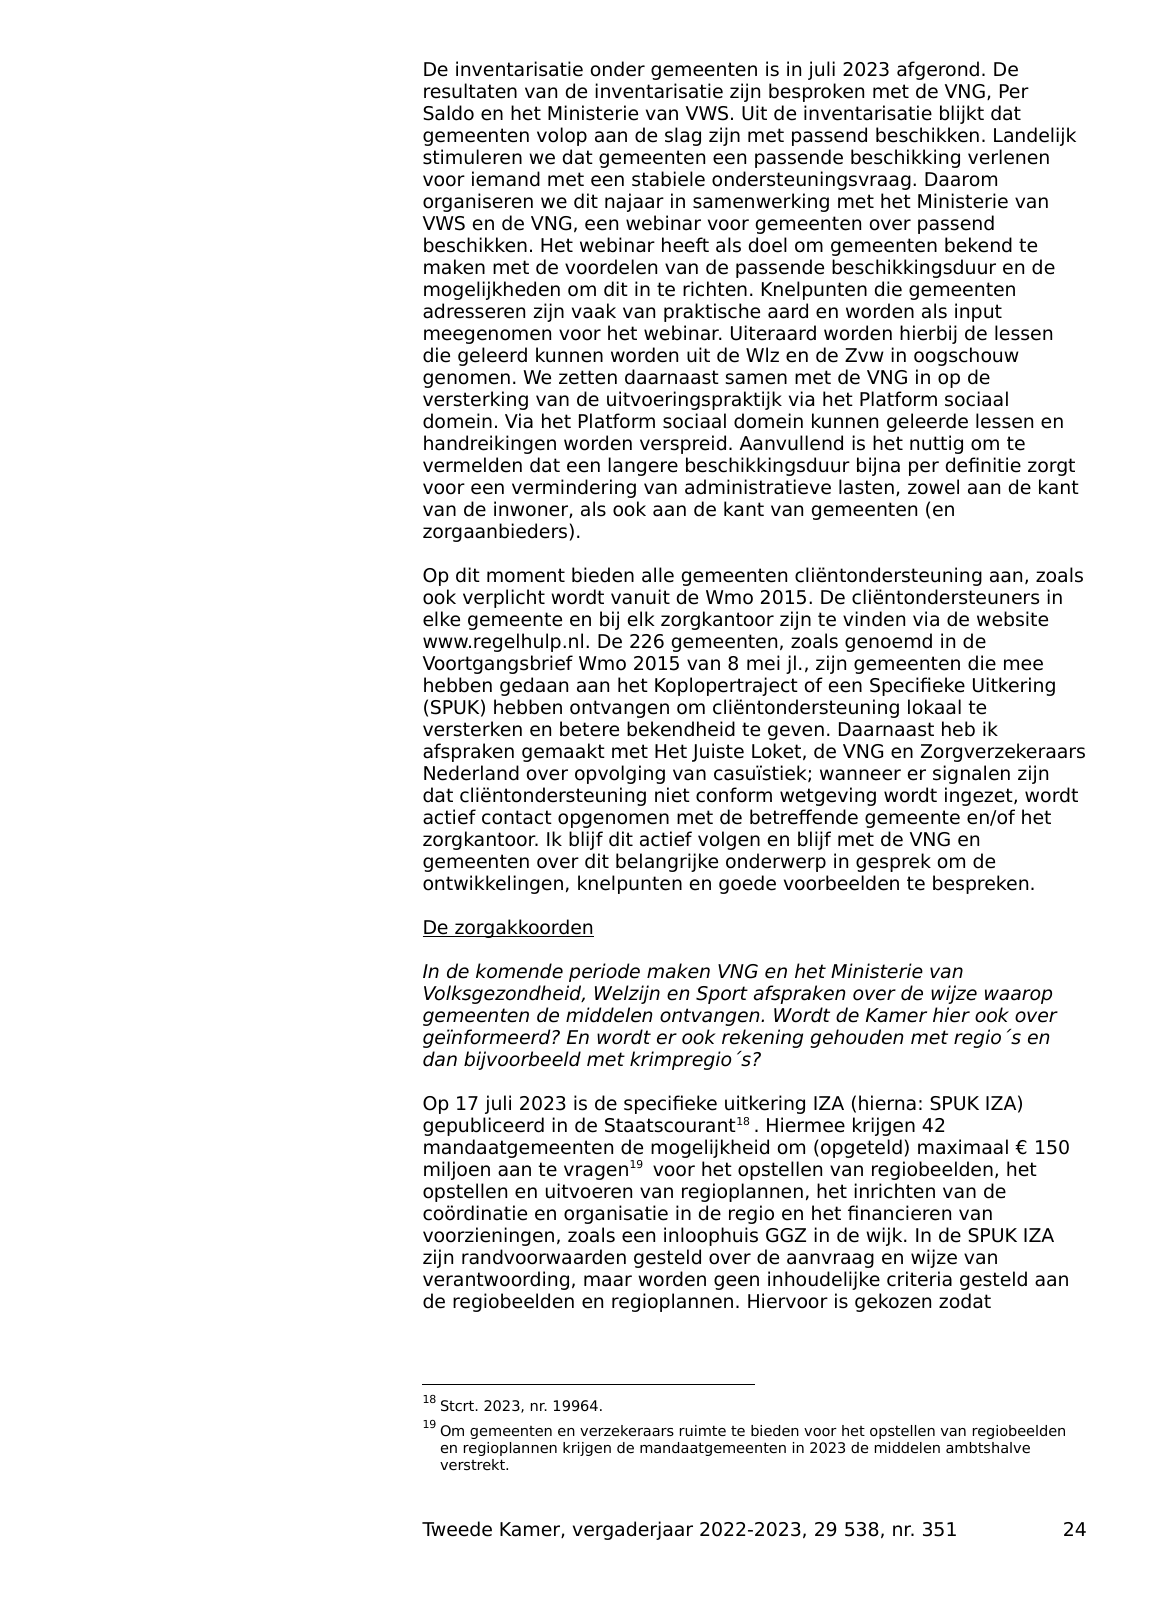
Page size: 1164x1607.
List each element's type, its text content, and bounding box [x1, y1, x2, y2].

text In de komende periode maken VNG en het Ministerie van Volksgezondheid, Welzijn en Sport afspraken over de wijze waarop gemeenten de middelen ontvangen. Wordt de Kamer hier ook over geïnformeerd? En wordt er ook rekening gehouden met regio´s en dan bijvoorbeeld met krimpregio´s? [422, 961, 1087, 1071]
text Op dit moment bieden alle gemeenten cliëntondersteuning aan, zoals ook verplicht wordt vanuit de Wmo 2015. De cliëntondersteuners in elke gemeente en bij elk zorgkantoor zijn te vinden via de website www.regelhulp.nl. De 226 gemeenten, zoals genoemd in de Voortgangsbrief Wmo 2015 van 8 mei jl., zijn gemeenten die mee hebben gedaan aan het Koplopertraject of een Specifieke Uitkering (SPUK) hebben ontvangen om cliëntondersteuning lokaal te versterken en betere bekendheid te geven. Daarnaast heb ik afspraken gemaakt met Het Juiste Loket, de VNG en Zorgverzekeraars Nederland over opvolging van casuïstiek; wanneer er signalen zijn dat cliëntondersteuning niet conform wetgeving wordt ingezet, wordt actief contact opgenomen met de betreffende gemeente en/of het zorgkantoor. Ik blijf dit actief volgen en blijf met de VNG en gemeenten over dit belangrijke onderwerp in gesprek om de ontwikkelingen, knelpunten en goede voorbeelden te bespreken. [422, 565, 1087, 894]
text Om gemeenten en verzekeraars ruimte te bieden voor het opstellen van regiobeelden en regioplannen krijgen de mandaatgemeenten in 2023 de middelen ambtshalve verstrekt. [422, 1418, 1087, 1474]
text Stcrt. 2023, nr. 19964. [422, 1393, 1087, 1416]
subtitle De zorgakkoorden [422, 917, 1087, 939]
text De inventarisatie onder gemeenten is in juli 2023 afgerond. De resultaten van de inventarisatie zijn besproken met de VNG, Per Saldo en het Ministerie van VWS. Uit de inventarisatie blijkt dat gemeenten volop aan de slag zijn met passend beschikken. Landelijk stimuleren we dat gemeenten een passende beschikking verlenen voor iemand met een stabiele ondersteuningsvraag. Daarom organiseren we dit najaar in samenwerking met het Ministerie van VWS en de VNG, een webinar voor gemeenten over passend beschikken. Het webinar heeft als doel om gemeenten bekend te maken met de voordelen van de passende beschikkingsduur en de mogelijkheden om dit in te richten. Knelpunten die gemeenten adresseren zijn vaak van praktische aard en worden als input meegenomen voor het webinar. Uiteraard worden hierbij de lessen die geleerd kunnen worden uit de Wlz en de Zvw in oogschouw genomen. We zetten daarnaast samen met de VNG in op de versterking van de uitvoeringspraktijk via het Platform sociaal domein. Via het Platform sociaal domein kunnen geleerde lessen en handreikingen worden verspreid. Aanvullend is het nuttig om te vermelden dat een langere beschikkingsduur bijna per definitie zorgt voor een vermindering van administratieve lasten, zowel aan de kant van de inwoner, als ook aan de kant van gemeenten (en zorgaanbieders). [422, 59, 1087, 543]
text Op 17 juli 2023 is de specifieke uitkering IZA (hierna: SPUK IZA) gepubliceerd in de Staatscourant. Hiermee krijgen 42 mandaatgemeenten de mogelijkheid om (opgeteld) maximaal € 150 miljoen aan te vragen voor het opstellen van regiobeelden, het opstellen en uitvoeren van regioplannen, het inrichten van de coördinatie en organisatie in de regio en het financieren van voorzieningen, zoals een inloophuis GGZ in de wijk. In de SPUK IZA zijn randvoorwaarden gesteld over de aanvraag en wijze van verantwoording, maar worden geen inhoudelijke criteria gesteld aan de regiobeelden en regioplannen. Hiervoor is gekozen zodat [422, 1093, 1087, 1313]
